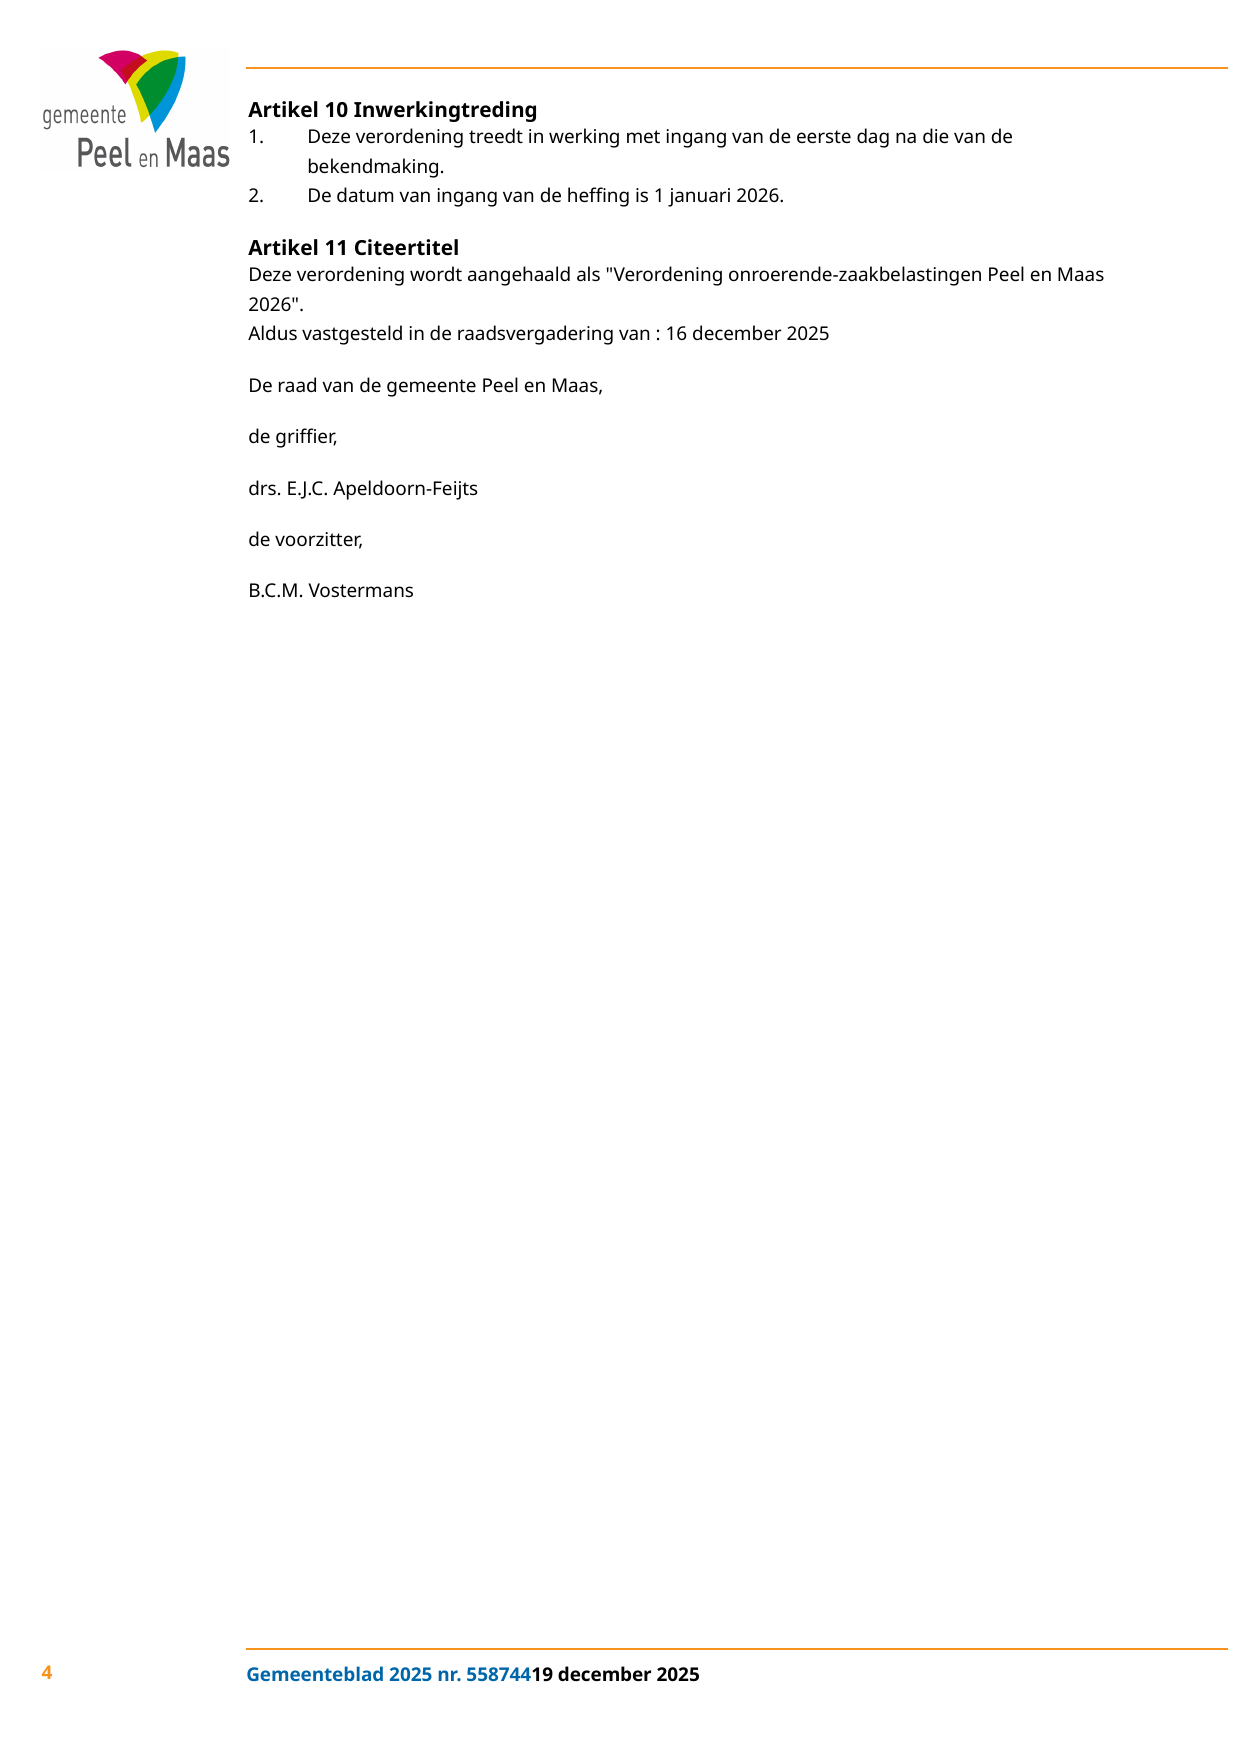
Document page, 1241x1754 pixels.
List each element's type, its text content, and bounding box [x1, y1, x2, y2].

text De raad van de gemeente Peel en Maas, [248, 372, 1152, 398]
picture [41, 47, 231, 172]
text B.C.M. Vostermans [248, 578, 1152, 603]
text Artikel 10 Inwerkingtreding [248, 95, 1152, 123]
text Aldus vastgesteld in de raadsvergadering van : 16 december 2025 [248, 320, 1152, 346]
text Deze verordening wordt aangehaald als "Verordening onroerende-zaakbelastingen Peel en Maas 2026". [248, 261, 1152, 317]
text drs. E.J.C. Apeldoorn-Feijts [248, 475, 1152, 501]
text Artikel 11 Citeertitel [248, 233, 1152, 261]
list Deze verordening treedt in werking met ingang van de eerste dag na die van de bekendmaking. [248, 123, 1152, 178]
text de griffier, [248, 423, 1152, 449]
list De datum van ingang van de heffing is 1 januari 2026. [248, 182, 1152, 208]
text de voorzitter, [248, 526, 1152, 552]
